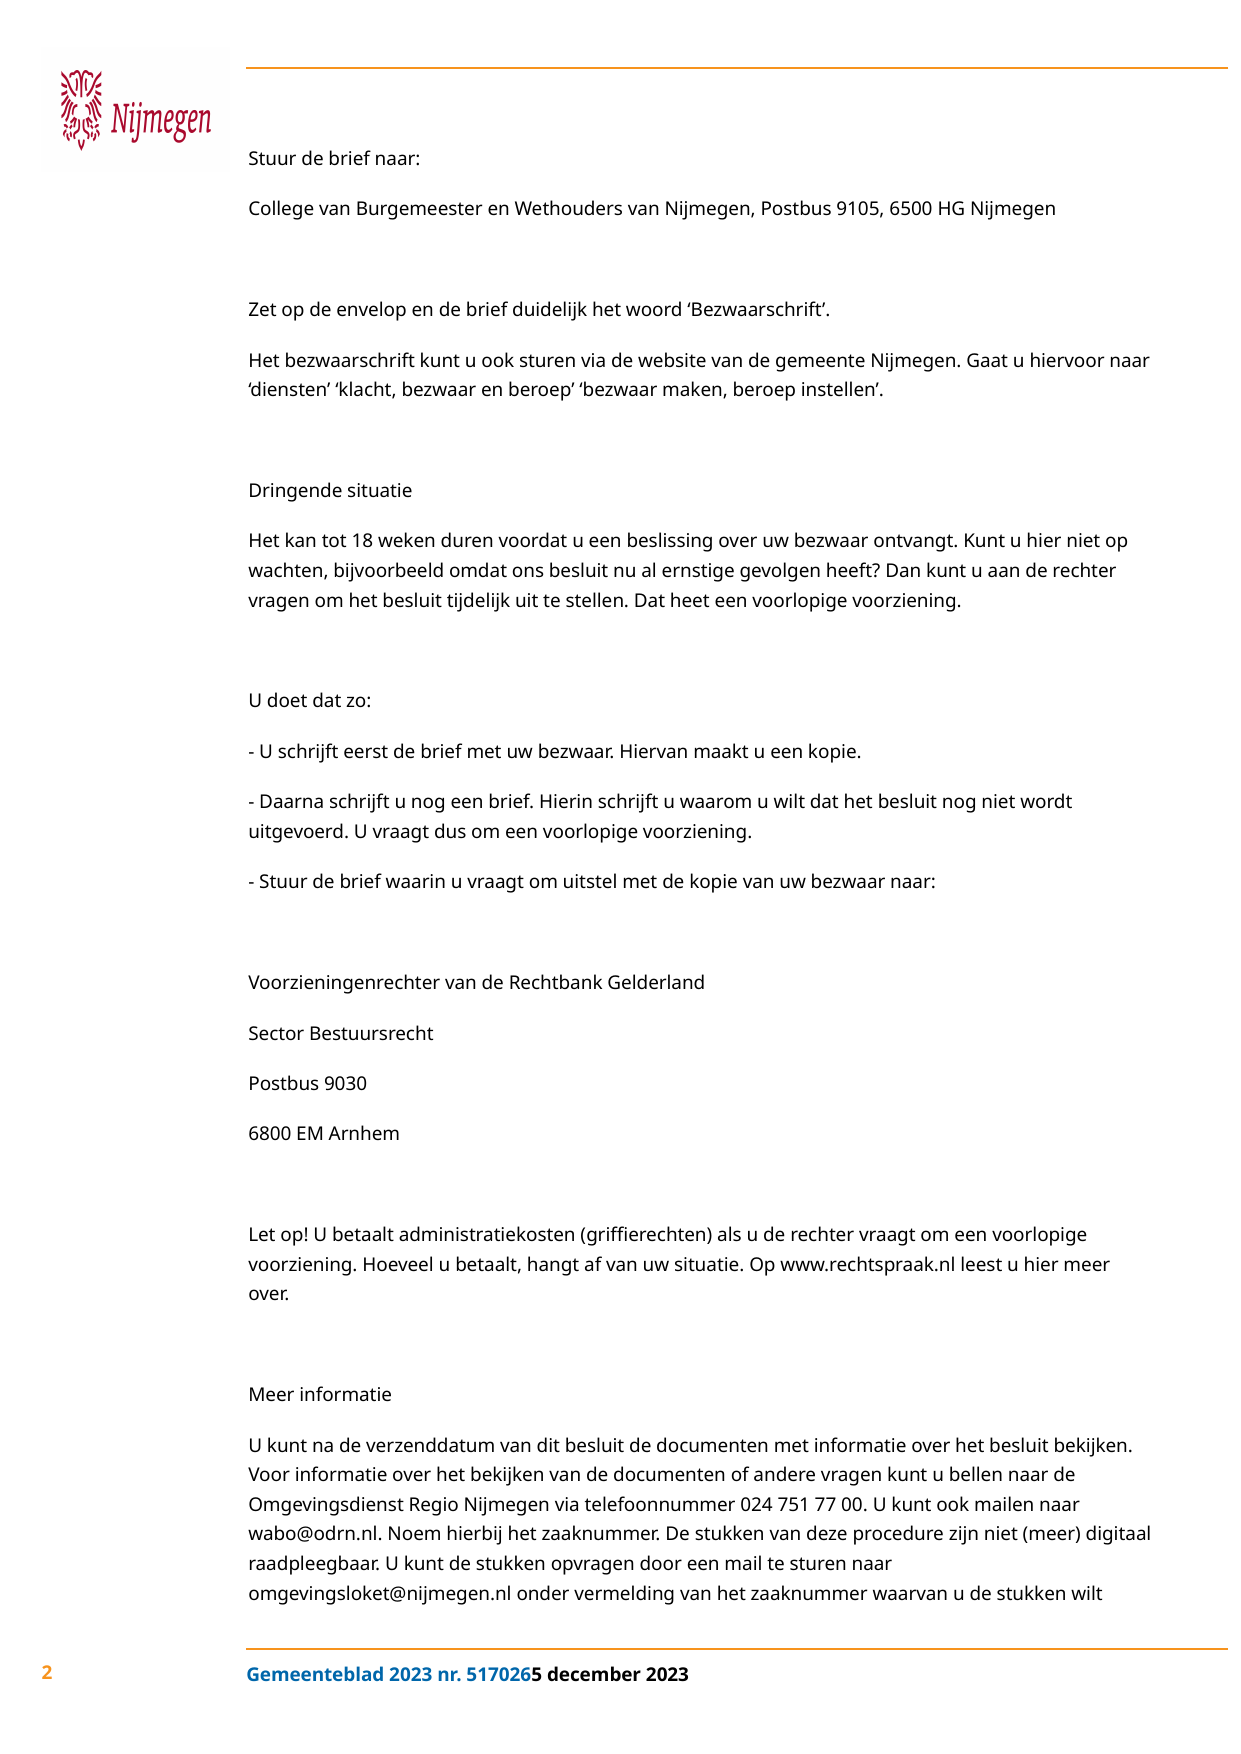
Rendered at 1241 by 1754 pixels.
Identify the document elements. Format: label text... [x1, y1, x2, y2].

text Postbus 9030 [248, 1070, 1152, 1096]
text Zet op de envelop en de brief duidelijk het woord ‘Bezwaarschrift’. [248, 296, 1152, 322]
text - Stuur de brief waarin u vraagt om uitstel met de kopie van uw bezwaar naar: [248, 868, 1152, 894]
text Meer informatie [248, 1381, 1152, 1407]
text Sector Bestuursrecht [248, 1020, 1152, 1046]
text U doet dat zo: [248, 688, 1152, 713]
text Dringende situatie [248, 477, 1152, 503]
text U kunt na de verzenddatum van dit besluit de documenten met informatie over het besluit bekijken. Voor informatie over het bekijken van de documenten of andere vragen kunt u bellen naar de Omgevingsdienst Regio Nijmegen via telefoonnummer 024 751 77 00. U kunt ook mailen naar wabo@odrn.nl. Noem hierbij het zaaknummer. De stukken van deze procedure zijn niet (meer) digitaal raadpleegbaar. U kunt de stukken opvragen door een mail te sturen naar omgevingsloket@nijmegen.nl onder vermelding van het zaaknummer waarvan u de stukken wilt [248, 1432, 1152, 1606]
text Stuur de brief naar: [248, 145, 1152, 171]
text - Daarna schrijft u nog een brief. Hierin schrijft u waarom u wilt dat het besluit nog niet wordt uitgevoerd. U vraagt dus om een voorlopige voorziening. [248, 788, 1152, 844]
text Voorzieningenrechter van de Rechtbank Gelderland [248, 969, 1152, 995]
text Let op! U betaalt administratiekosten (griffierechten) als u de rechter vraagt om een voorlopige voorziening. Hoeveel u betaalt, hangt af van uw situatie. Op www.rechtspraak.nl leest u hier meer over. [248, 1221, 1152, 1306]
text Het bezwaarschrift kunt u ook sturen via de website van de gemeente Nijmegen. Gaat u hiervoor naar ‘diensten’ ‘klacht, bezwaar en beroep’ ‘bezwaar maken, beroep instellen’. [248, 347, 1152, 402]
text - U schrijft eerst de brief met uw bezwaar. Hiervan maakt u een kopie. [248, 738, 1152, 764]
text 6800 EM Arnhem [248, 1121, 1152, 1146]
picture [41, 47, 231, 172]
text College van Burgemeester en Wethouders van Nijmegen, Postbus 9105, 6500 HG Nijmegen [248, 196, 1152, 221]
text Het kan tot 18 weken duren voordat u een beslissing over uw bezwaar ontvangt. Kunt u hier niet op wachten, bijvoorbeeld omdat ons besluit nu al ernstige gevolgen heeft? Dan kunt u aan de rechter vragen om het besluit tijdelijk uit te stellen. Dat heet een voorlopige voorziening. [248, 528, 1152, 613]
